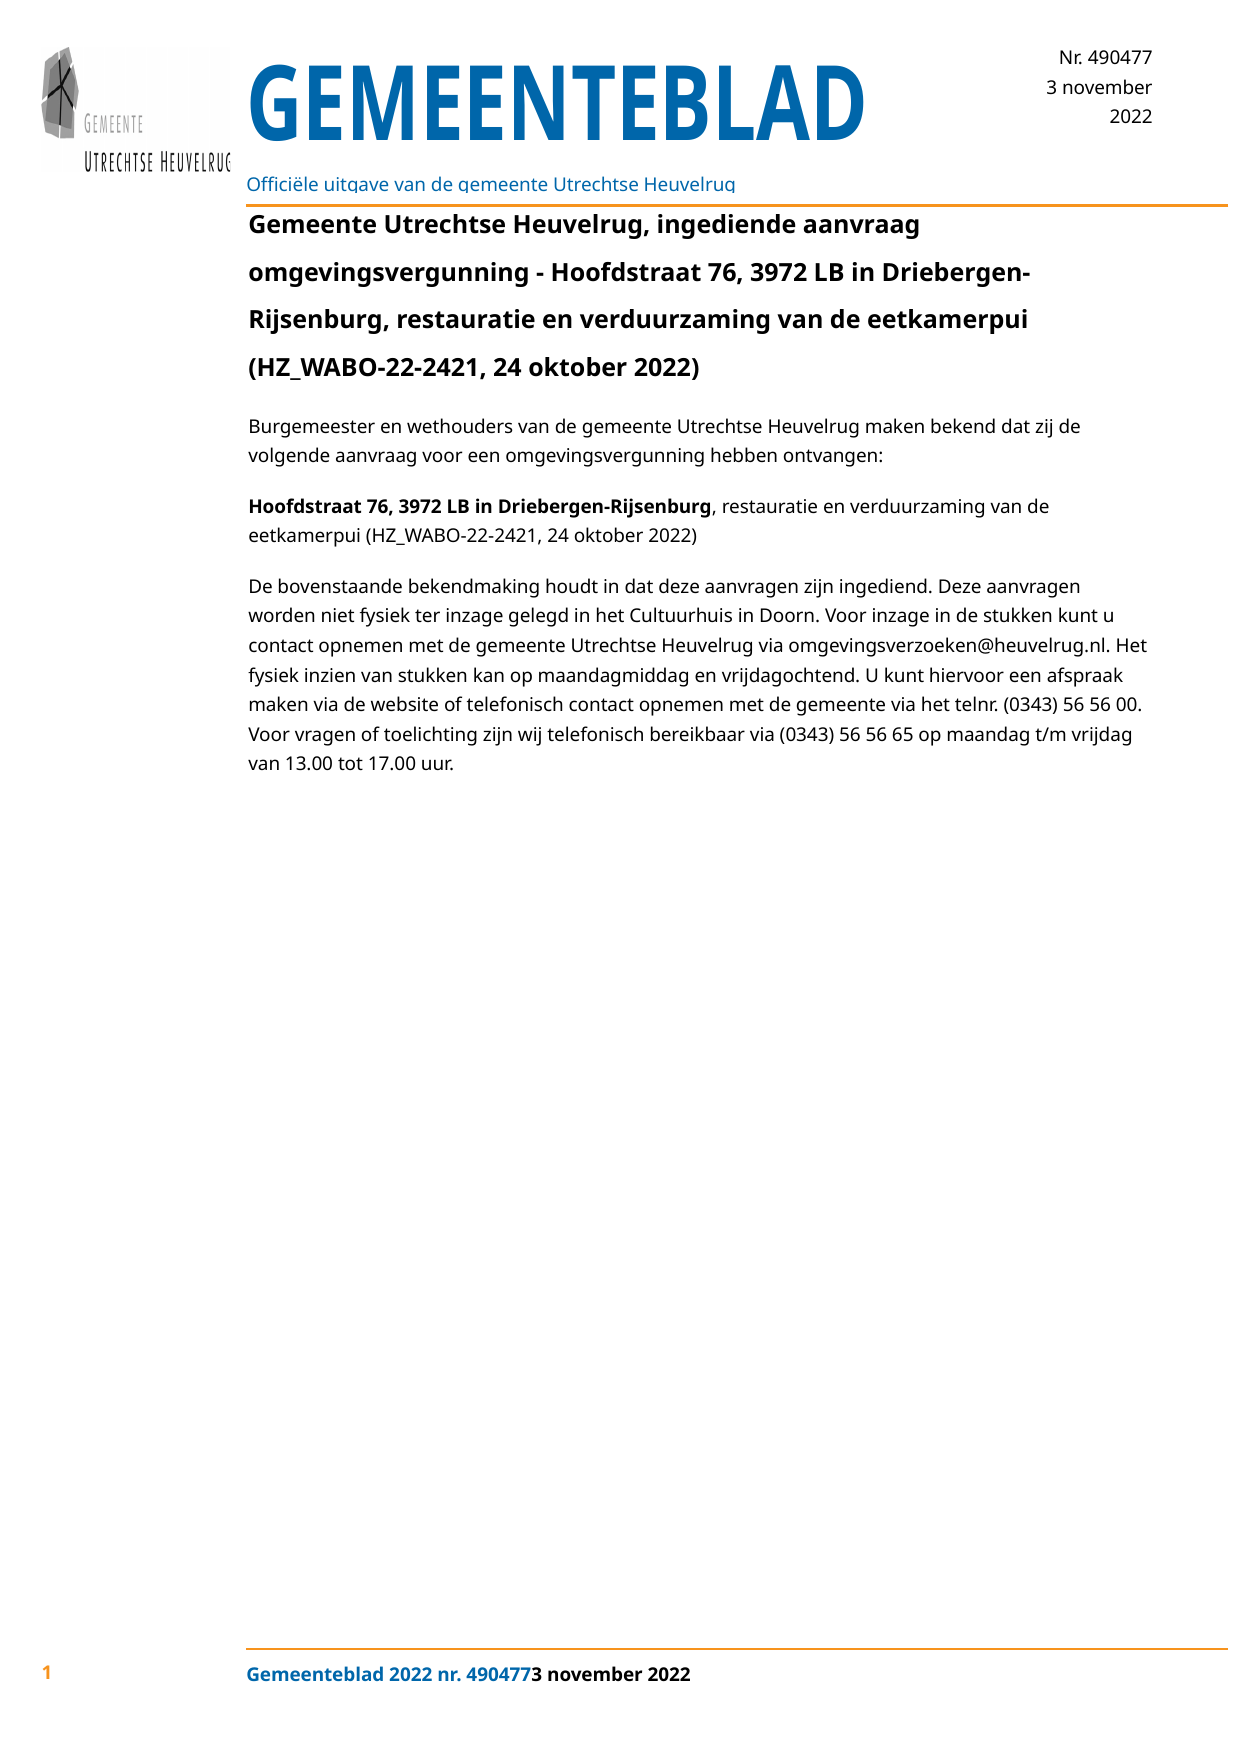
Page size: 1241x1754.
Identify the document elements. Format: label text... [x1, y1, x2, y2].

text Hoofdstraat 76, 3972 LB in Driebergen-Rijsenburg, restauratie en verduurzaming van de eetkamerpui (HZ_WABO-22-2421, 24 oktober 2022) [248, 493, 1152, 548]
picture [41, 47, 231, 172]
text Burgemeester en wethouders van de gemeente Utrechtse Heuvelrug maken bekend dat zij de volgende aanvraag voor een omgevingsvergunning hebben ontvangen: [248, 413, 1152, 468]
text De bovenstaande bekendmaking houdt in dat deze aanvragen zijn ingediend. Deze aanvragen worden niet fysiek ter inzage gelegd in het Cultuurhuis in Doorn. Voor inzage in de stukken kunt u contact opnemen met de gemeente Utrechtse Heuvelrug via omgevingsverzoeken@heuvelrug.nl. Het fysiek inzien van stukken kan op maandagmiddag en vrijdagochtend. U kunt hiervoor een afspraak maken via de website of telefonisch contact opnemen met de gemeente via het telnr. (0343) 56 56 00. Voor vragen of toelichting zijn wij telefonisch bereikbaar via (0343) 56 56 65 op maandag t/m vrijdag van 13.00 tot 17.00 uur. [248, 573, 1152, 776]
text Gemeente Utrechtse Heuvelrug, ingediende aanvraag omgevingsvergunning - Hoofdstraat 76, 3972 LB in Driebergen-Rijsenburg, restauratie en verduurzaming van de eetkamerpui (HZ_WABO-22-2421, 24 oktober 2022) [248, 207, 1152, 384]
